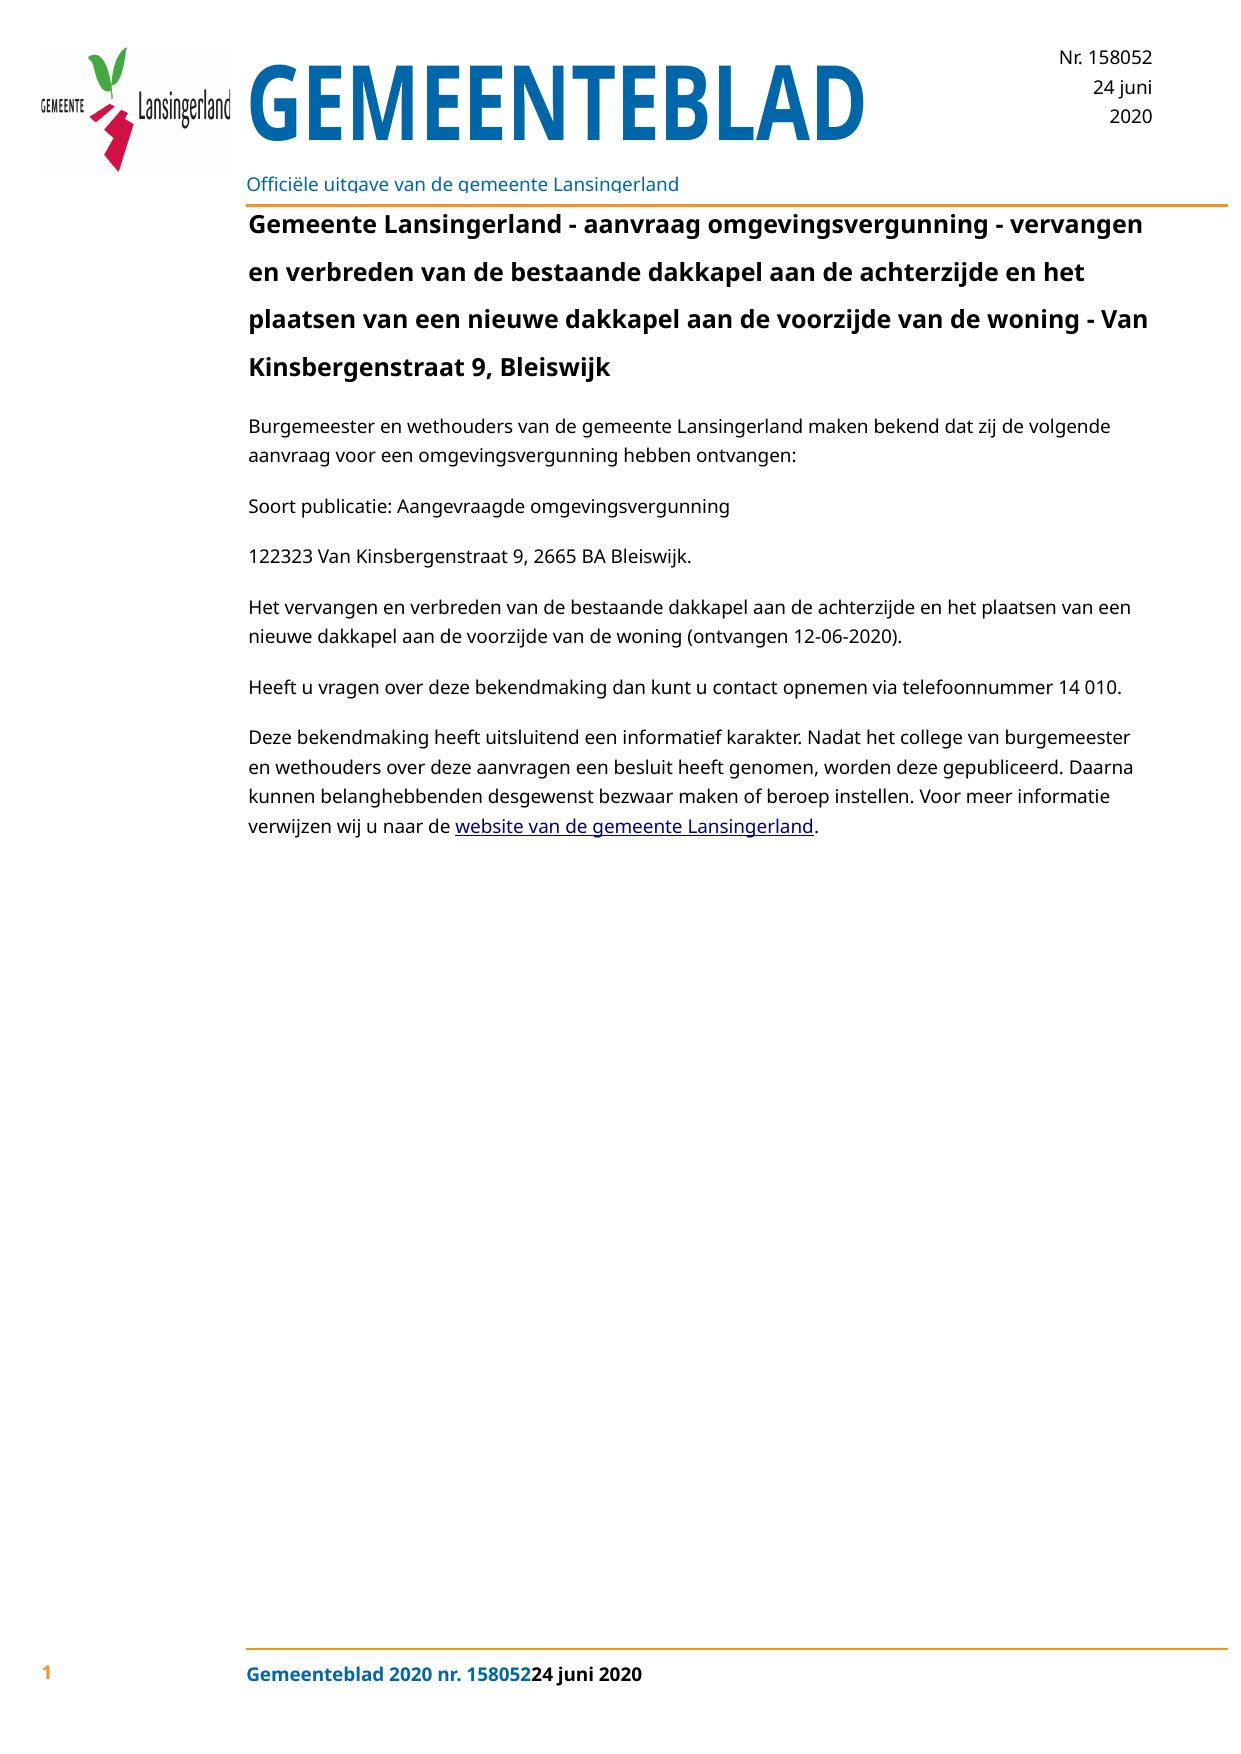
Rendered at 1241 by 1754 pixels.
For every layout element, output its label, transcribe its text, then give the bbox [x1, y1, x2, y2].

text Het vervangen en verbreden van de bestaande dakkapel aan de achterzijde en het plaatsen van een nieuwe dakkapel aan de voorzijde van de woning (ontvangen 12-06-2020). [248, 594, 1152, 649]
text Heeft u vragen over deze bekendmaking dan kunt u contact opnemen via telefoonnummer 14 010. [248, 674, 1152, 700]
text Burgemeester en wethouders van de gemeente Lansingerland maken bekend dat zij de volgende aanvraag voor een omgevingsvergunning hebben ontvangen: [248, 413, 1152, 468]
text Gemeente Lansingerland - aanvraag omgevingsvergunning - vervangen en verbreden van de bestaande dakkapel aan de achterzijde en het plaatsen van een nieuwe dakkapel aan de voorzijde van de woning - Van Kinsbergenstraat 9, Bleiswijk [248, 207, 1152, 384]
text 122323 Van Kinsbergenstraat 9, 2665 BA Bleiswijk. [248, 543, 1152, 569]
text Deze bekendmaking heeft uitsluitend een informatief karakter. Nadat het college van burgemeester en wethouders over deze aanvragen een besluit heeft genomen, worden deze gepubliceerd. Daarna kunnen belanghebbenden desgewenst bezwaar maken of beroep instellen. Voor meer informatie verwijzen wij u naar de website van de gemeente Lansingerland. [248, 724, 1152, 839]
text Soort publicatie: Aangevraagde omgevingsvergunning [248, 493, 1152, 519]
picture [41, 47, 231, 172]
